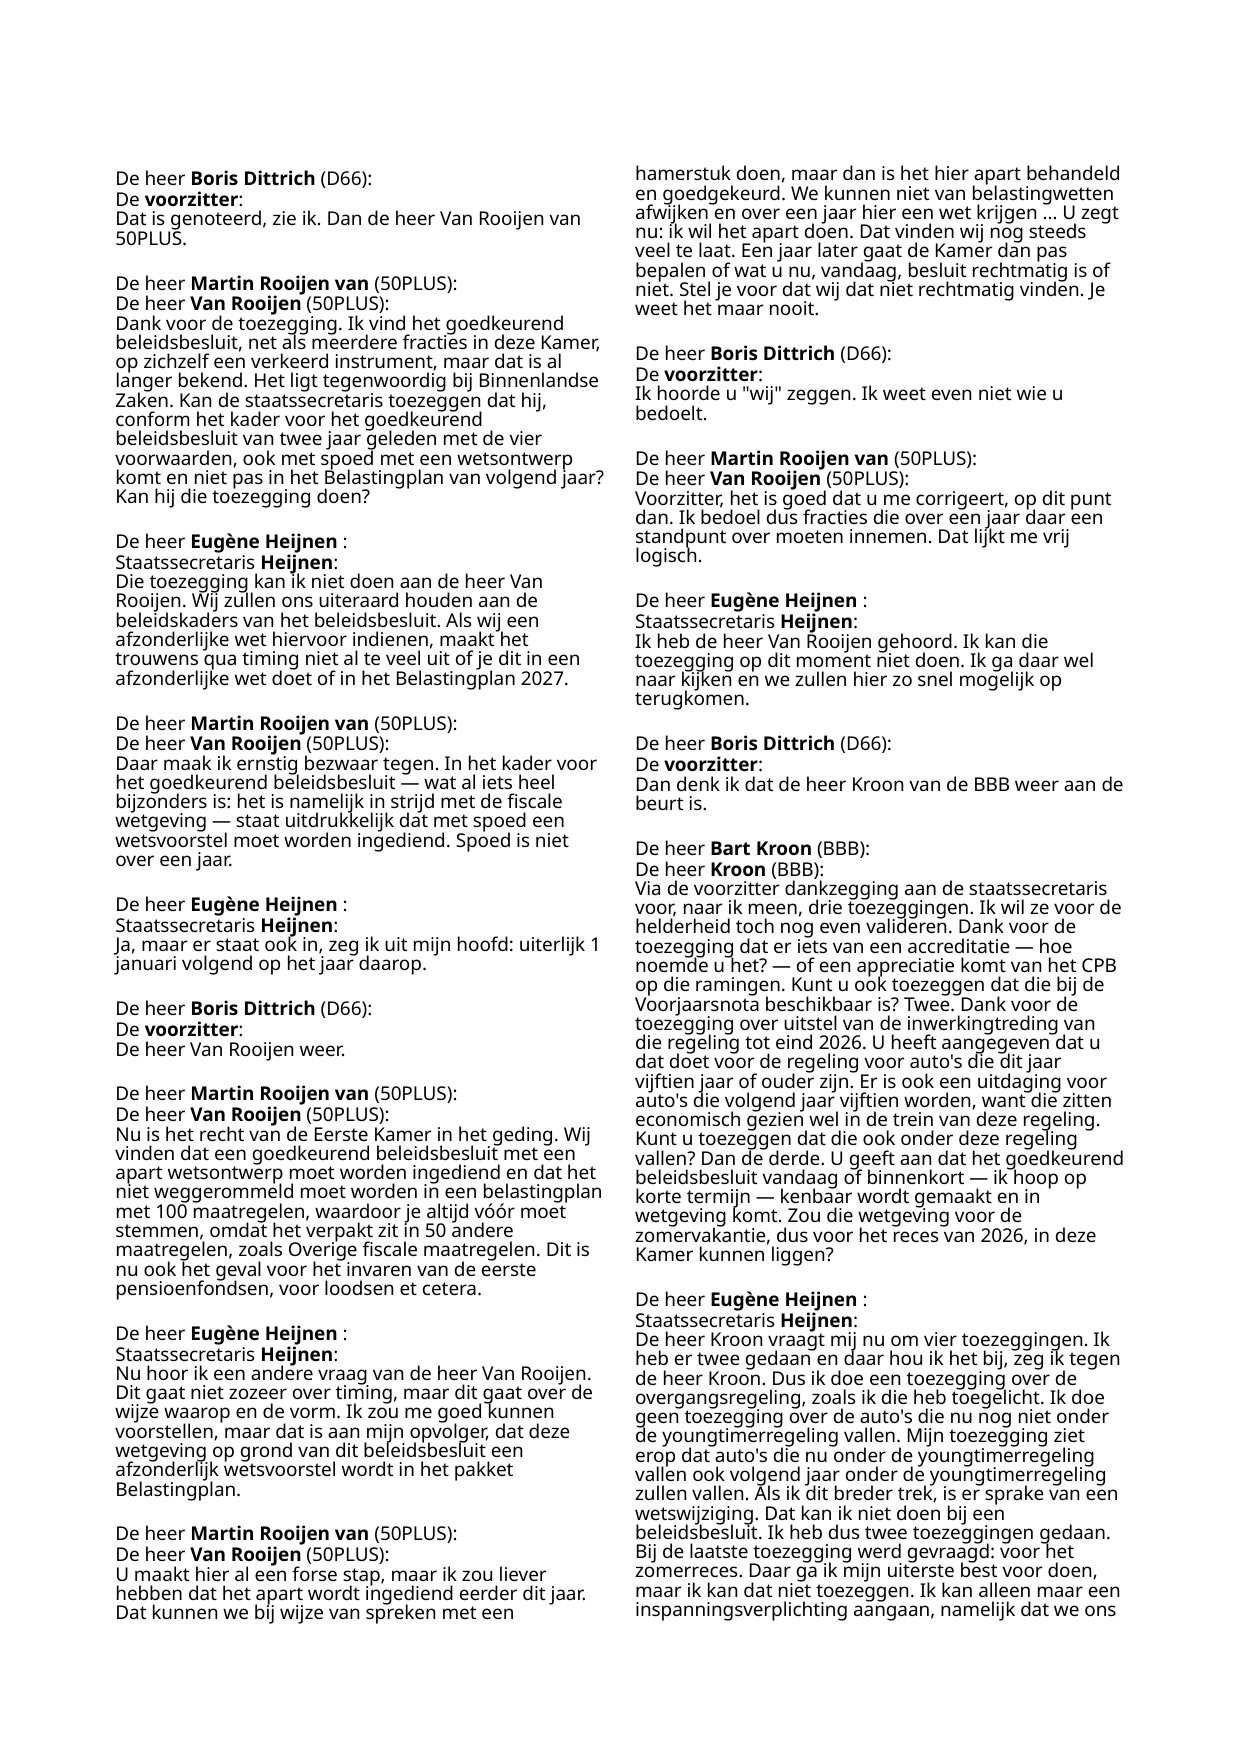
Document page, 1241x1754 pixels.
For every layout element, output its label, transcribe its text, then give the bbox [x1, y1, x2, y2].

text Staatssecretaris Heijnen: [115, 1346, 605, 1365]
text De heer Van Rooijen (50PLUS): [115, 735, 605, 755]
text De voorzitter: [115, 191, 605, 210]
text De heer Martin Rooijen van (50PLUS): [115, 270, 605, 295]
text Die toezegging kan ik niet doen aan de heer Van Rooijen. Wij zullen ons uiteraard houden aan de beleidskaders van het beleidsbesluit. Als wij een afzonderlijke wet hiervoor indienen, maakt het trouwens qua timing niet al te veel uit of je dit in een afzonderlijke wet doet of in het Belastingplan 2027. [115, 573, 605, 689]
text De heer Kroon vraagt mij nu om vier toezeggingen. Ik heb er twee gedaan en daar hou ik het bij, zeg ik tegen de heer Kroon. Dus ik doe een toezegging over de overgangsregeling, zoals ik die heb toegelicht. Ik doe geen toezegging over de auto's die nu nog niet onder de youngtimerregeling vallen. Mijn toezegging ziet erop dat auto's die nu onder de youngtimerregeling vallen ook volgend jaar onder de youngtimerregeling zullen vallen. Als ik dit breder trek, is er sprake van een wetswijziging. Dat kan ik niet doen bij een beleidsbesluit. Ik heb dus twee toezeggingen gedaan. Bij de laatste toezegging werd gevraagd: voor het zomerreces. Daar ga ik mijn uiterste best voor doen, maar ik kan dat niet toezeggen. Ik kan alleen maar een inspanningsverplichting aangaan, namelijk dat we ons [635, 1331, 1125, 1620]
text De heer Martin Rooijen van (50PLUS): [115, 1081, 605, 1106]
text De heer Boris Dittrich (D66): [115, 165, 605, 191]
text De heer Boris Dittrich (D66): [115, 996, 605, 1021]
text Ja, maar er staat ook in, zeg ik uit mijn hoofd: uiterlijk 1 januari volgend op het jaar daarop. [115, 936, 605, 975]
text Dat is genoteerd, zie ik. Dan de heer Van Rooijen van 50PLUS. [115, 210, 605, 249]
text De heer Van Rooijen (50PLUS): [635, 470, 1125, 490]
text Staatssecretaris Heijnen: [635, 1312, 1125, 1331]
text De heer Boris Dittrich (D66): [635, 340, 1125, 366]
text De heer Eugène Heijnen : [635, 1286, 1125, 1312]
text De heer Martin Rooijen van (50PLUS): [635, 445, 1125, 470]
text Via de voorzitter dankzegging aan de staatssecretaris voor, naar ik meen, drie toezeggingen. Ik wil ze voor de helderheid toch nog even valideren. Dank voor de toezegging dat er iets van een accreditatie — hoe noemde u het? — of een appreciatie komt van het CPB op die ramingen. Kunt u ook toezeggen dat die bij de Voorjaarsnota beschikbaar is? Twee. Dank voor de toezegging over uitstel van de inwerkingtreding van die regeling tot eind 2026. U heeft aangegeven dat u dat doet voor de regeling voor auto's die dit jaar vijftien jaar of ouder zijn. Er is ook een uitdaging voor auto's die volgend jaar vijftien worden, want die zitten economisch gezien wel in de trein van deze regeling. Kunt u toezeggen dat die ook onder deze regeling vallen? Dan de derde. U geeft aan dat het goedkeurend beleidsbesluit vandaag of binnenkort — ik hoop op korte termijn — kenbaar wordt gemaakt en in wetgeving komt. Zou die wetgeving voor de zomervakantie, dus voor het reces van 2026, in deze Kamer kunnen liggen? [635, 880, 1125, 1265]
text De heer Kroon (BBB): [635, 861, 1125, 880]
text De heer Eugène Heijnen : [115, 1320, 605, 1346]
text De heer Van Rooijen (50PLUS): [115, 1106, 605, 1126]
text De heer Van Rooijen weer. [115, 1041, 605, 1060]
text Ik hoorde u "wij" zeggen. Ik weet even niet wie u bedoelt. [635, 385, 1125, 424]
text De heer Martin Rooijen van (50PLUS): [115, 1521, 605, 1546]
text De heer Bart Kroon (BBB): [635, 835, 1125, 861]
text De heer Eugène Heijnen : [115, 891, 605, 917]
text De heer Martin Rooijen van (50PLUS): [115, 710, 605, 735]
text De heer Eugène Heijnen : [635, 588, 1125, 613]
text De heer Eugène Heijnen : [115, 528, 605, 554]
text Staatssecretaris Heijnen: [635, 613, 1125, 633]
text Dank voor de toezegging. Ik vind het goedkeurend beleidsbesluit, net als meerdere fracties in deze Kamer, op zichzelf een verkeerd instrument, maar dat is al langer bekend. Het ligt tegenwoordig bij Binnenlandse Zaken. Kan de staatssecretaris toezeggen dat hij, conform het kader voor het goedkeurend beleidsbesluit van twee jaar geleden met de vier voorwaarden, ook met spoed met een wetsontwerp komt en niet pas in het Belastingplan van volgend jaar? Kan hij die toezegging doen? [115, 315, 605, 507]
text De voorzitter: [635, 366, 1125, 385]
text U maakt hier al een forse stap, maar ik zou liever hebben dat het apart wordt ingediend eerder dit jaar. Dat kunnen we bij wijze van spreken met een [115, 1566, 605, 1623]
text Dan denk ik dat de heer Kroon van de BBB weer aan de beurt is. [635, 776, 1125, 814]
text De heer Van Rooijen (50PLUS): [115, 295, 605, 315]
text Nu hoor ik een andere vraag van de heer Van Rooijen. Dit gaat niet zozeer over timing, maar dit gaat over de wijze waarop en de vorm. Ik zou me goed kunnen voorstellen, maar dat is aan mijn opvolger, dat deze wetgeving op grond van dit beleidsbesluit een afzonderlijk wetsvoorstel wordt in het pakket Belastingplan. [115, 1365, 605, 1500]
text Voorzitter, het is goed dat u me corrigeert, op dit punt dan. Ik bedoel dus fracties die over een jaar daar een standpunt over moeten innemen. Dat lijkt me vrij logisch. [635, 490, 1125, 567]
text hamerstuk doen, maar dan is het hier apart behandeld en goedgekeurd. We kunnen niet van belastingwetten afwijken en over een jaar hier een wet krijgen … U zegt nu: ik wil het apart doen. Dat vinden wij nog steeds veel te laat. Een jaar later gaat de Kamer dan pas bepalen of wat u nu, vandaag, besluit rechtmatig is of niet. Stel je voor dat wij dat niet rechtmatig vinden. Je weet het maar nooit. [635, 165, 1125, 319]
text Ik heb de heer Van Rooijen gehoord. Ik kan die toezegging op dit moment niet doen. Ik ga daar wel naar kijken en we zullen hier zo snel mogelijk op terugkomen. [635, 633, 1125, 710]
text De voorzitter: [635, 756, 1125, 776]
text Staatssecretaris Heijnen: [115, 554, 605, 573]
text De voorzitter: [115, 1021, 605, 1041]
text De heer Boris Dittrich (D66): [635, 731, 1125, 756]
text De heer Van Rooijen (50PLUS): [115, 1546, 605, 1566]
text Staatssecretaris Heijnen: [115, 917, 605, 936]
text Daar maak ik ernstig bezwaar tegen. In het kader voor het goedkeurend beleidsbesluit — wat al iets heel bijzonders is: het is namelijk in strijd met de fiscale wetgeving — staat uitdrukkelijk dat met spoed een wetsvoorstel moet worden ingediend. Spoed is niet over een jaar. [115, 755, 605, 870]
text Nu is het recht van de Eerste Kamer in het geding. Wij vinden dat een goedkeurend beleidsbesluit met een apart wetsontwerp moet worden ingediend en dat het niet weggerommeld moet worden in een belastingplan met 100 maatregelen, waardoor je altijd vóór moet stemmen, omdat het verpakt zit in 50 andere maatregelen, zoals Overige fiscale maatregelen. Dit is nu ook het geval voor het invaren van de eerste pensioenfondsen, voor loodsen et cetera. [115, 1126, 605, 1299]
